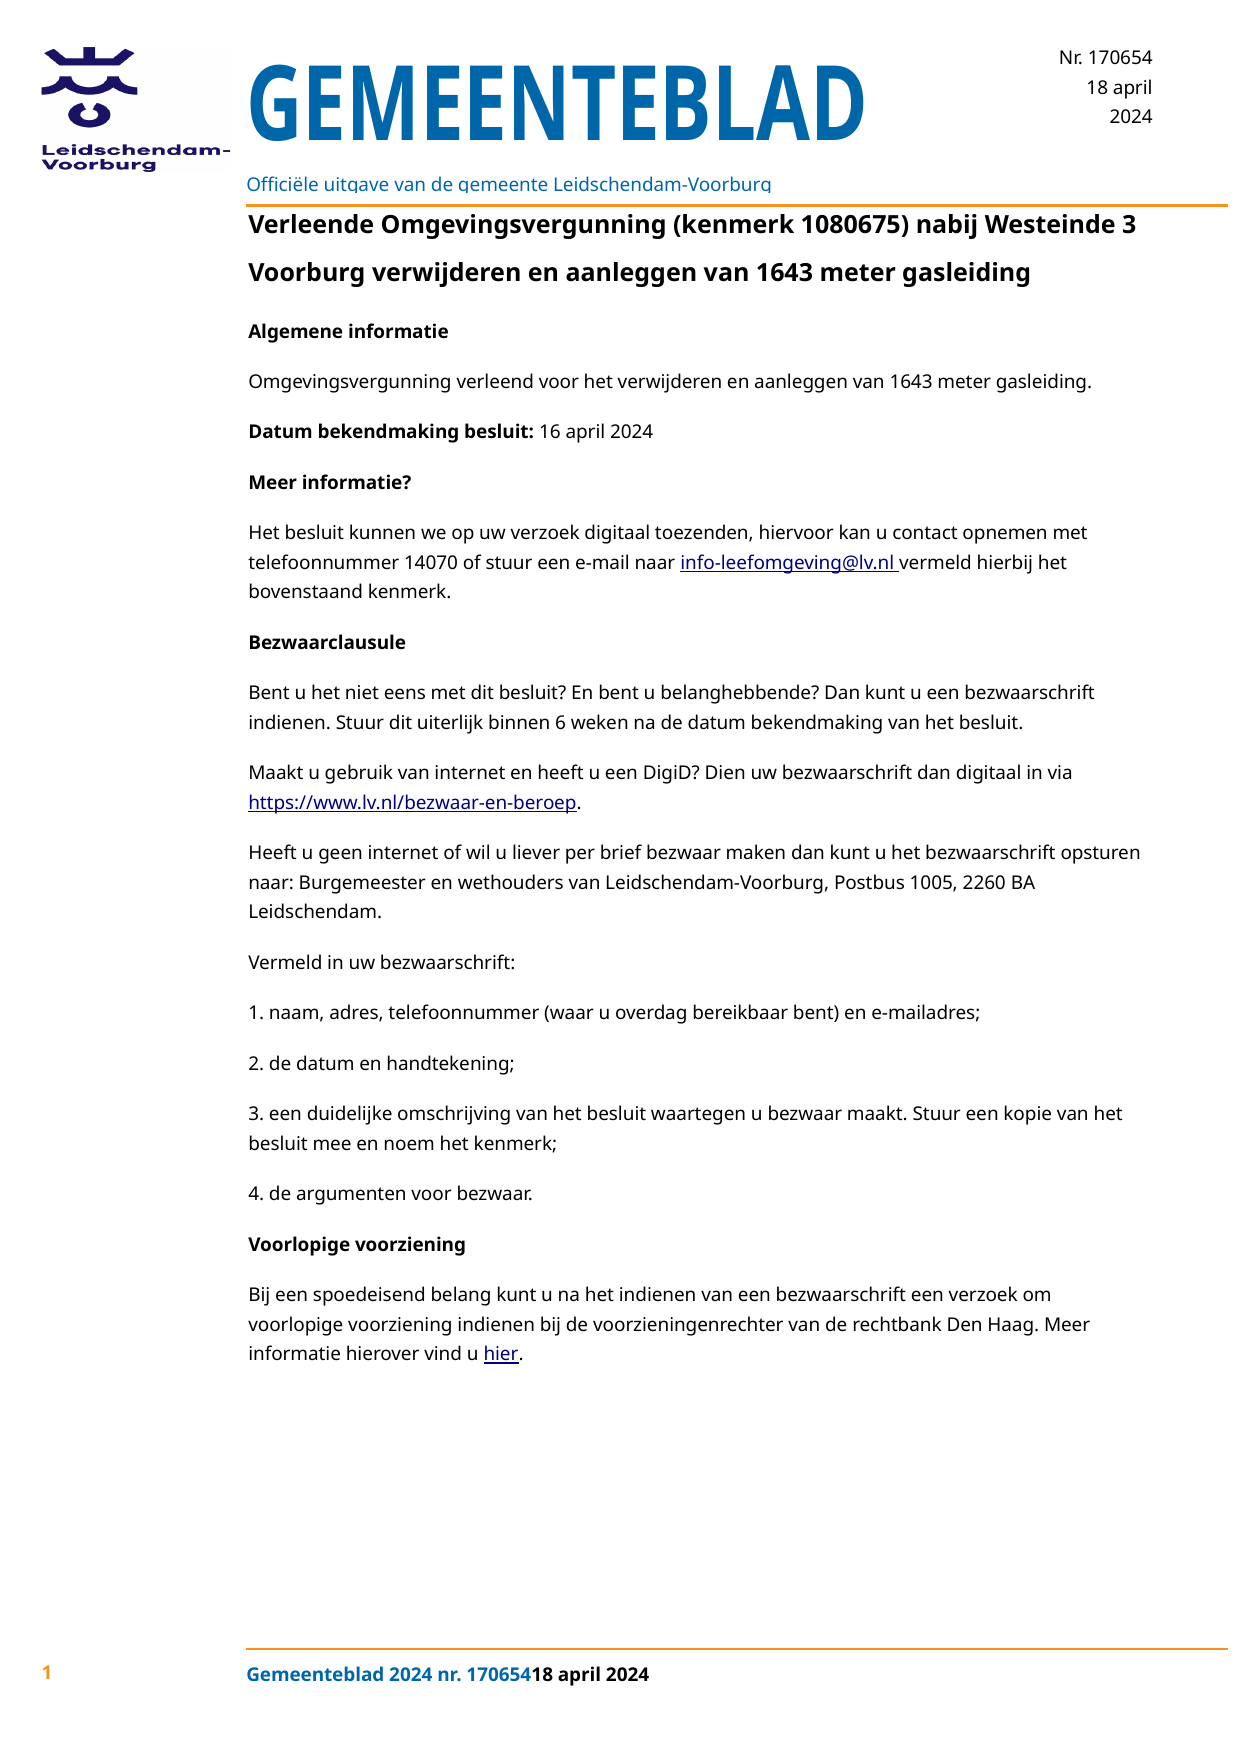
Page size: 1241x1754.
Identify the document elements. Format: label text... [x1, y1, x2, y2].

text Bent u het niet eens met dit besluit? En bent u belanghebbende? Dan kunt u een bezwaarschrift indienen. Stuur dit uiterlijk binnen 6 weken na de datum bekendmaking van het besluit. [248, 679, 1152, 735]
text Heeft u geen internet of wil u liever per brief bezwaar maken dan kunt u het bezwaarschrift opsturen naar: Burgemeester en wethouders van Leidschendam-Voorburg, Postbus 1005, 2260 BA Leidschendam. [248, 839, 1152, 924]
text 3. een duidelijke omschrijving van het besluit waartegen u bezwaar maakt. Stuur een kopie van het besluit mee en noem het kenmerk; [248, 1100, 1152, 1156]
text 4. de argumenten voor bezwaar. [248, 1180, 1152, 1206]
text Omgevingsvergunning verleend voor het verwijderen en aanleggen van 1643 meter gasleiding. [248, 368, 1152, 394]
picture [41, 47, 231, 172]
text Voorlopige voorziening [248, 1231, 1152, 1257]
text Meer informatie? [248, 469, 1152, 495]
text Bezwaarclausule [248, 629, 1152, 655]
text Datum bekendmaking besluit: 16 april 2024 [248, 419, 1152, 444]
text Maakt u gebruik van internet en heeft u een DigiD? Dien uw bezwaarschrift dan digitaal in via https://www.lv.nl/bezwaar-en-beroep. [248, 759, 1152, 815]
text 1. naam, adres, telefoonnummer (waar u overdag bereikbaar bent) en e-mailadres; [248, 999, 1152, 1025]
text Bij een spoedeisend belang kunt u na het indienen van een bezwaarschrift een verzoek om voorlopige voorziening indienen bij de voorzieningenrechter van de rechtbank Den Haag. Meer informatie hierover vind u hier. [248, 1281, 1152, 1366]
text Het besluit kunnen we op uw verzoek digitaal toezenden, hiervoor kan u contact opnemen met telefoonnummer 14070 of stuur een e-mail naar info-leefomgeving@lv.nl vermeld hierbij het bovenstaand kenmerk. [248, 519, 1152, 604]
text 2. de datum en handtekening; [248, 1050, 1152, 1076]
text Algemene informatie [248, 318, 1152, 344]
text Verleende Omgevingsvergunning (kenmerk 1080675) nabij Westeinde 3 Voorburg verwijderen en aanleggen van 1643 meter gasleiding [248, 207, 1152, 288]
text Vermeld in uw bezwaarschrift: [248, 949, 1152, 975]
